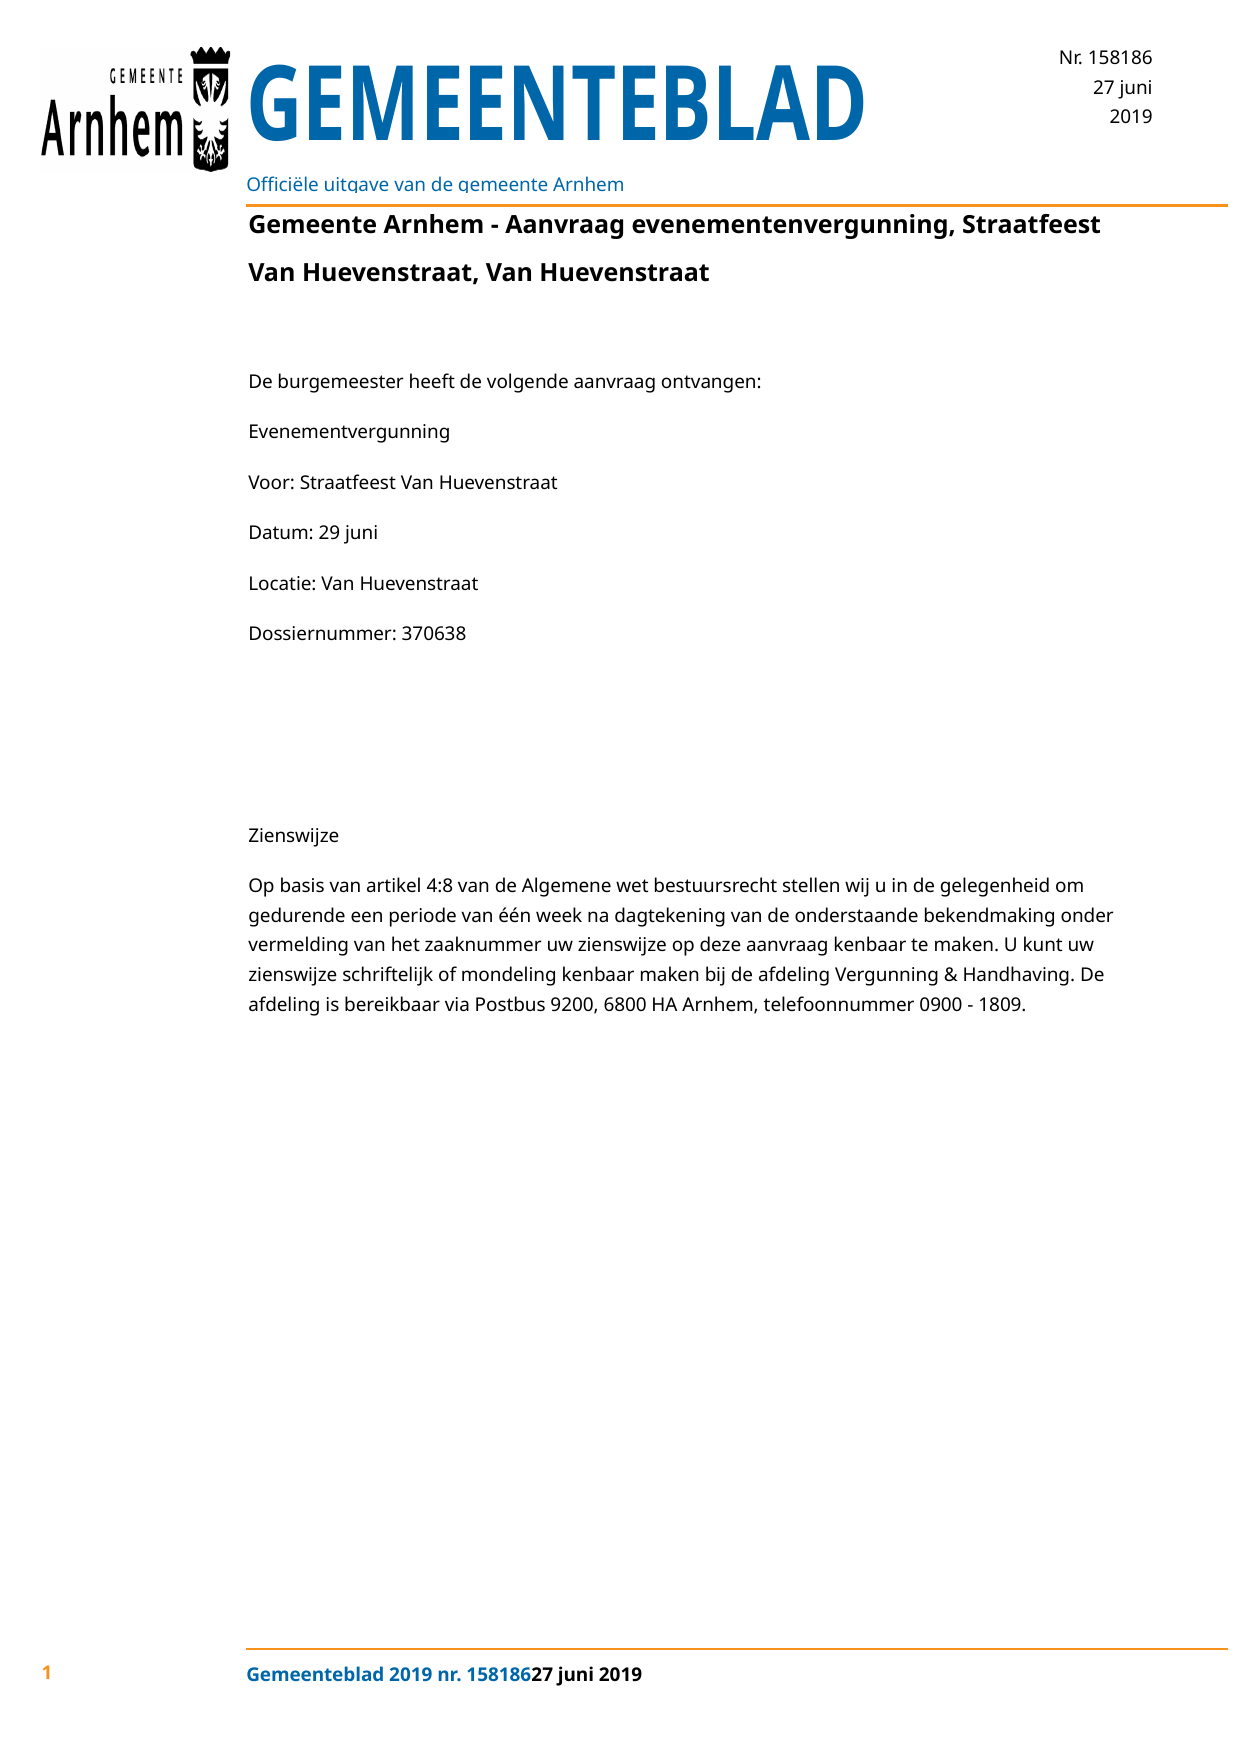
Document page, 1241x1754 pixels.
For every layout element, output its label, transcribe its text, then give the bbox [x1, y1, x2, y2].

text Gemeente Arnhem - Aanvraag evenementenvergunning, Straatfeest Van Huevenstraat, Van Huevenstraat [248, 207, 1152, 288]
text Dossiernummer: 370638 [248, 620, 1152, 646]
text Locatie: Van Huevenstraat [248, 570, 1152, 596]
text Op basis van artikel 4:8 van de Algemene wet bestuursrecht stellen wij u in de gelegenheid om gedurende een periode van één week na dagtekening van de onderstaande bekendmaking onder vermelding van het zaaknummer uw zienswijze op deze aanvraag kenbaar te maken. U kunt uw zienswijze schriftelijk of mondeling kenbaar maken bij de afdeling Vergunning & Handhaving. De afdeling is bereikbaar via Postbus 9200, 6800 HA Arnhem, telefoonnummer 0900 - 1809. [248, 872, 1152, 1017]
text Zienswijze [248, 822, 1152, 848]
text De burgemeester heeft de volgende aanvraag ontvangen: [248, 368, 1152, 394]
picture [41, 47, 231, 172]
text Datum: 29 juni [248, 519, 1152, 545]
text Evenementvergunning [248, 419, 1152, 444]
text Voor: Straatfeest Van Huevenstraat [248, 469, 1152, 495]
